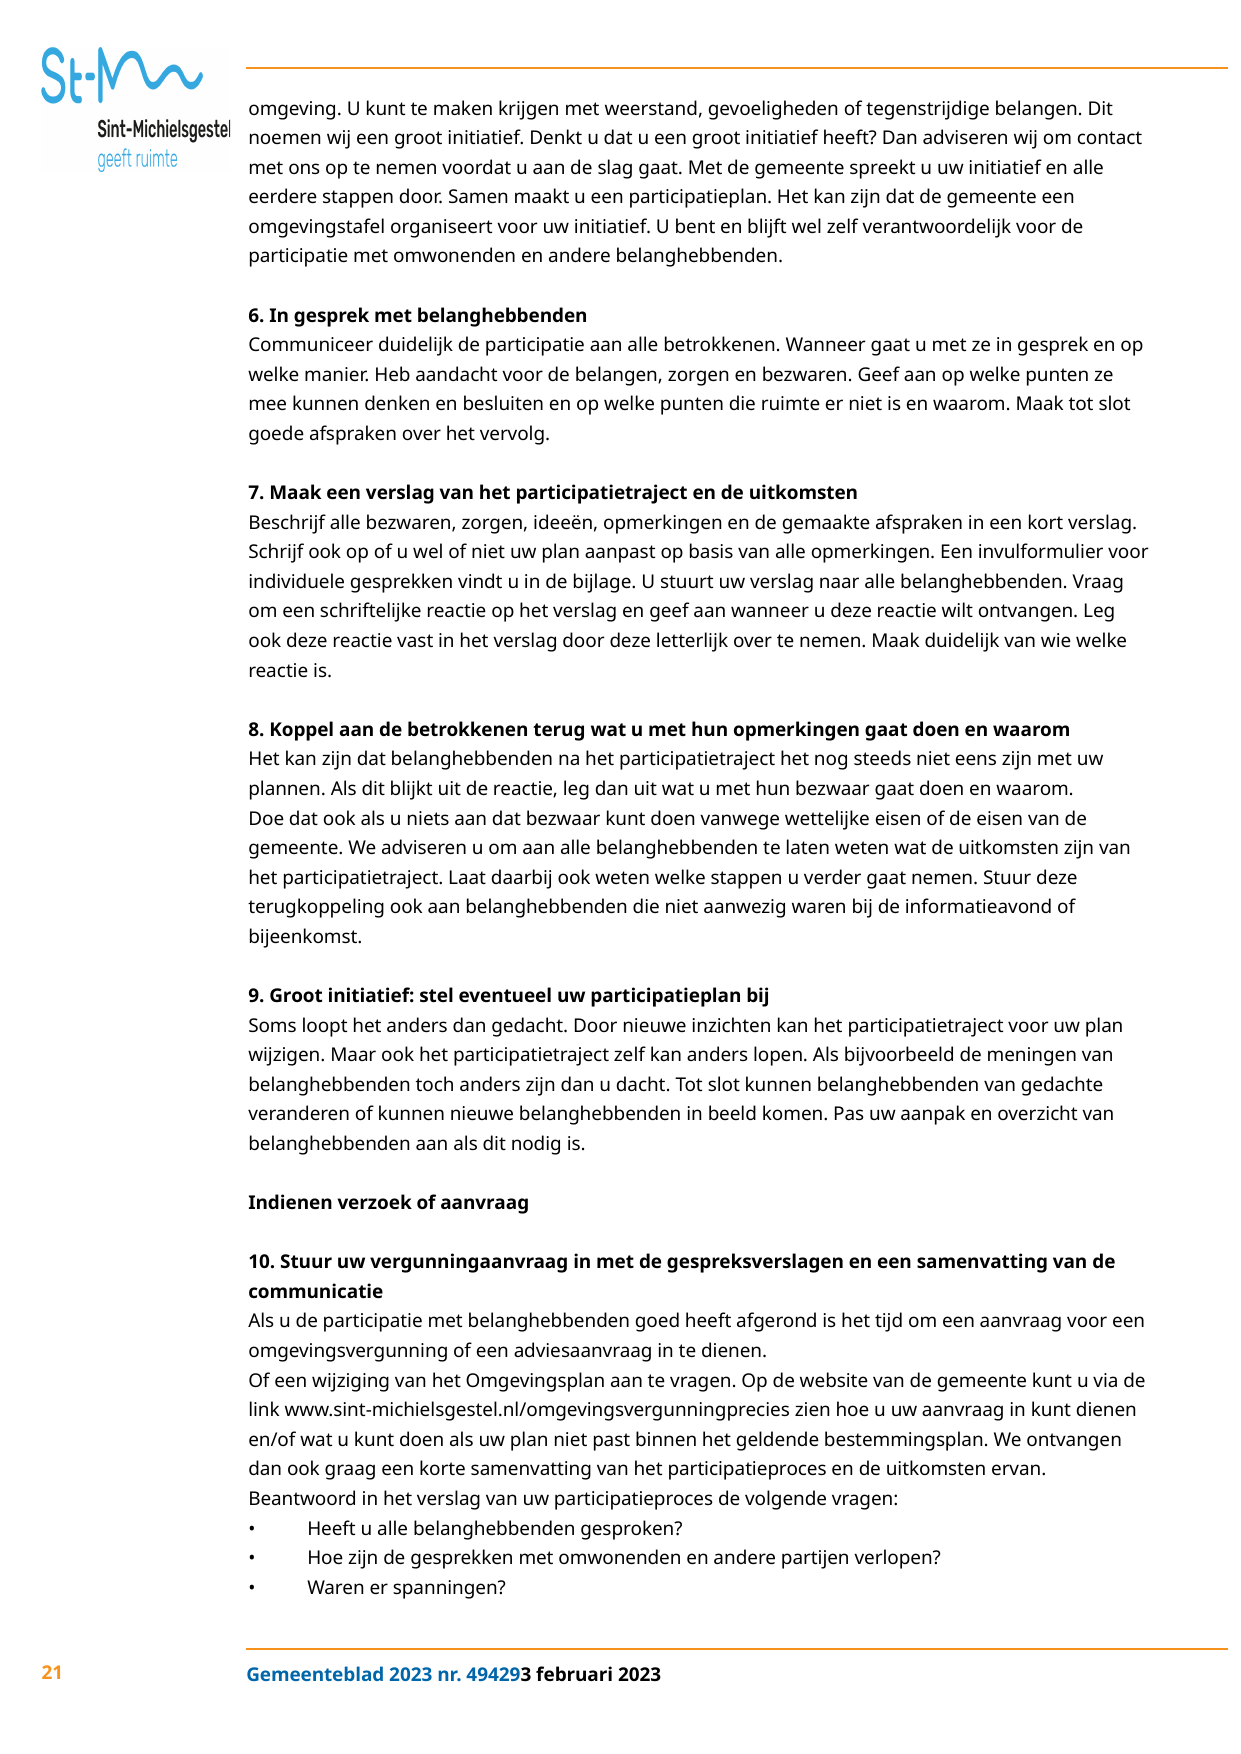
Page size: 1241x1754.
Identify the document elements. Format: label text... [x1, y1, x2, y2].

text Of een wijziging van het Omgevingsplan aan te vragen. Op de website van de gemeente kunt u via de link www.sint-michielsgestel.nl/omgevingsvergunningprecies zien hoe u uw aanvraag in kunt dienen en/of wat u kunt doen als uw plan niet past binnen het geldende bestemmingsplan. We ontvangen dan ook graag een korte samenvatting van het participatieproces en de uitkomsten ervan. Beantwoord in het verslag van uw participatieproces de volgende vragen: [248, 1367, 1152, 1511]
list Heeft u alle belanghebbenden gesproken? [248, 1515, 1152, 1541]
text 10. Stuur uw vergunningaanvraag in met de gespreksverslagen en een samenvatting van de communicatie [248, 1248, 1152, 1304]
text omgeving. U kunt te maken krijgen met weerstand, gevoeligheden of tegenstrijdige belangen. Dit noemen wij een groot initiatief. Denkt u dat u een groot initiatief heeft? Dan adviseren wij om contact met ons op te nemen voordat u aan de slag gaat. Met de gemeente spreekt u uw initiatief en alle eerdere stappen door. Samen maakt u een participatieplan. Het kan zijn dat de gemeente een omgevingstafel organiseert voor uw initiatief. U bent en blijft wel zelf verantwoordelijk voor de participatie met omwonenden en andere belanghebbenden. [248, 95, 1152, 268]
text Communiceer duidelijk de participatie aan alle betrokkenen. Wanneer gaat u met ze in gesprek en op welke manier. Heb aandacht voor de belangen, zorgen en bezwaren. Geef aan op welke punten ze mee kunnen denken en besluiten en op welke punten die ruimte er niet is en waarom. Maak tot slot goede afspraken over het vervolg. [248, 331, 1152, 446]
text 9. Groot initiatief: stel eventueel uw participatieplan bij [248, 982, 1152, 1008]
text Doe dat ook als u niets aan dat bezwaar kunt doen vanwege wettelijke eisen of de eisen van de gemeente. We adviseren u om aan alle belanghebbenden te laten weten wat de uitkomsten zijn van het participatietraject. Laat daarbij ook weten welke stappen u verder gaat nemen. Stuur deze terugkoppeling ook aan belanghebbenden die niet aanwezig waren bij de informatieavond of bijeenkomst. [248, 805, 1152, 949]
picture [41, 47, 231, 172]
text 6. In gesprek met belanghebbenden [248, 302, 1152, 328]
text Als u de participatie met belanghebbenden goed heeft afgerond is het tijd om een aanvraag voor een omgevingsvergunning of een adviesaanvraag in te dienen. [248, 1308, 1152, 1363]
text Soms loopt het anders dan gedacht. Door nieuwe inzichten kan het participatietraject voor uw plan wijzigen. Maar ook het participatietraject zelf kan anders lopen. Als bijvoorbeeld de meningen van belanghebbenden toch anders zijn dan u dacht. Tot slot kunnen belanghebbenden van gedachte veranderen of kunnen nieuwe belanghebbenden in beeld komen. Pas uw aanpak en overzicht van belanghebbenden aan als dit nodig is. [248, 1012, 1152, 1156]
text Beschrijf alle bezwaren, zorgen, ideeën, opmerkingen en de gemaakte afspraken in een kort verslag. Schrijf ook op of u wel of niet uw plan aanpast op basis van alle opmerkingen. Een invulformulier voor individuele gesprekken vindt u in de bijlage. U stuurt uw verslag naar alle belanghebbenden. Vraag om een schriftelijke reactie op het verslag en geef aan wanneer u deze reactie wilt ontvangen. Leg ook deze reactie vast in het verslag door deze letterlijk over te nemen. Maak duidelijk van wie welke reactie is. [248, 509, 1152, 683]
text Het kan zijn dat belanghebbenden na het participatietraject het nog steeds niet eens zijn met uw plannen. Als dit blijkt uit de reactie, leg dan uit wat u met hun bezwaar gaat doen en waarom. [248, 746, 1152, 801]
text Indienen verzoek of aanvraag [248, 1189, 1152, 1215]
list Waren er spanningen? [248, 1574, 1152, 1600]
text 7. Maak een verslag van het participatietraject en de uitkomsten [248, 479, 1152, 505]
list Hoe zijn de gesprekken met omwonenden en andere partijen verlopen? [248, 1544, 1152, 1570]
text 8. Koppel aan de betrokkenen terug wat u met hun opmerkingen gaat doen en waarom [248, 716, 1152, 742]
